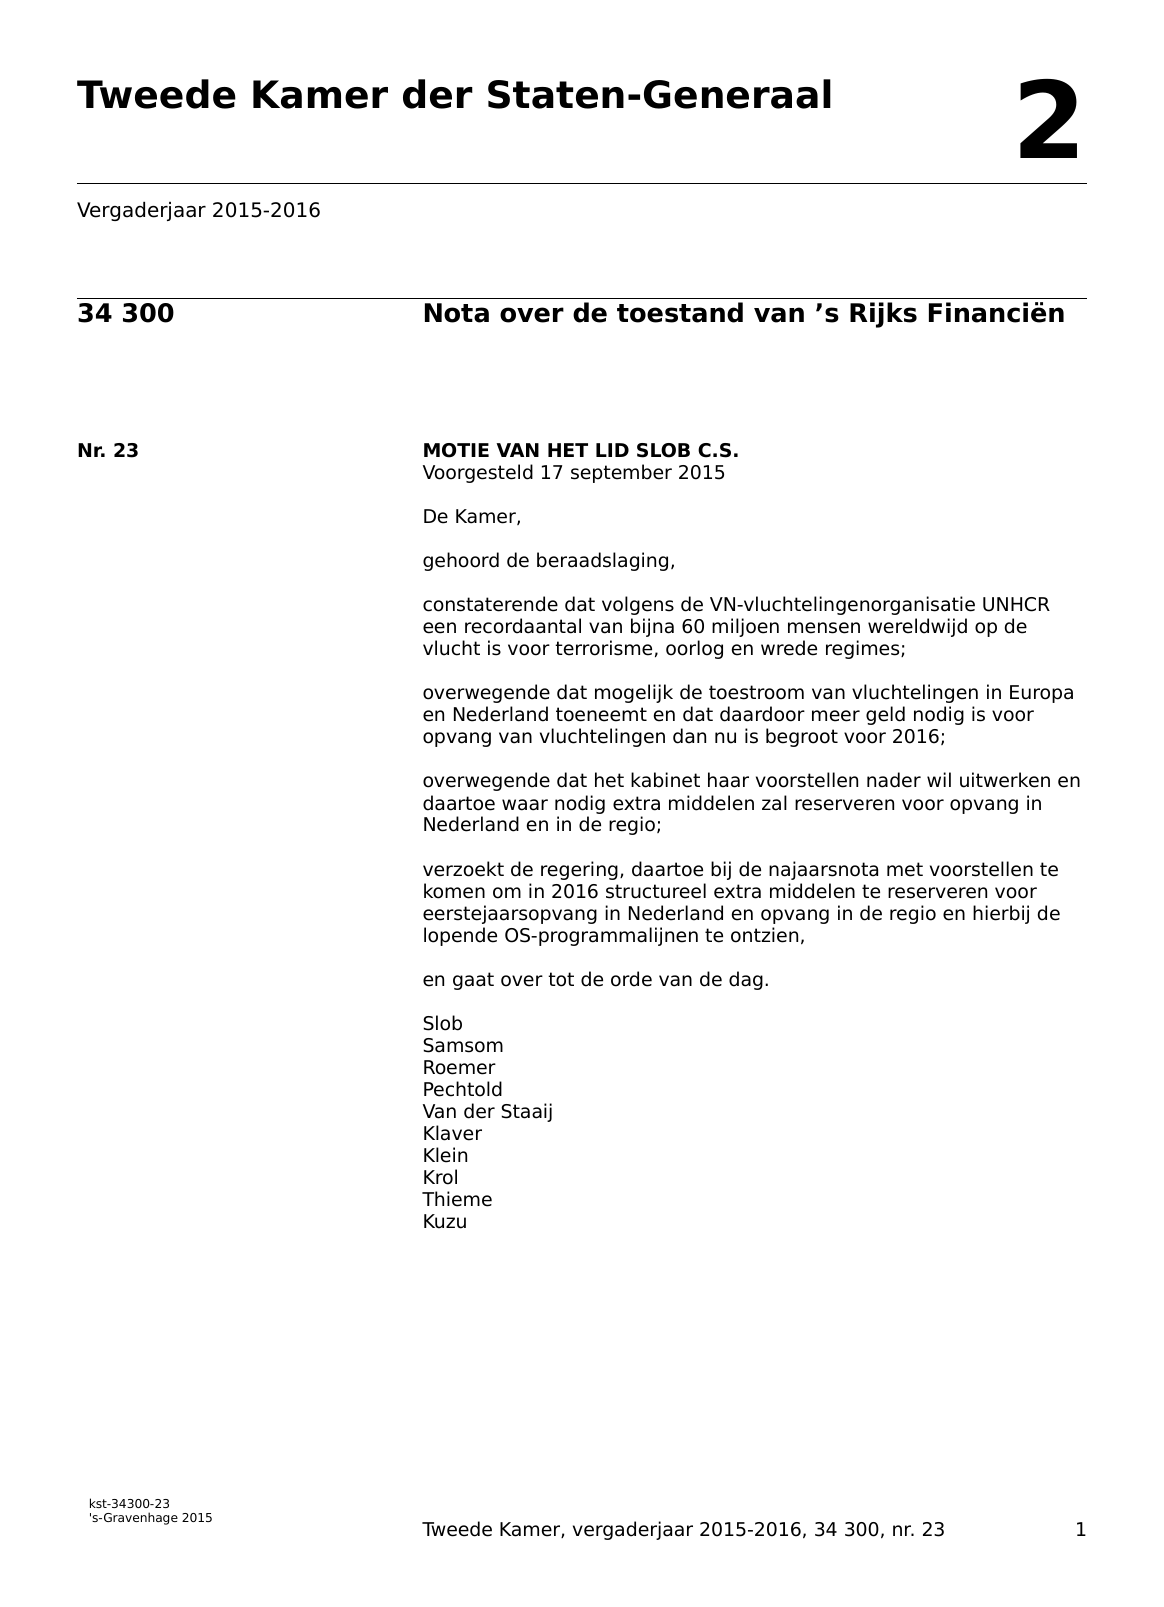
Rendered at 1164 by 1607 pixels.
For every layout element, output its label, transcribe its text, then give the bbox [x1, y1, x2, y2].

text Samsom [422, 1035, 1087, 1057]
text en gaat over tot de orde van de dag. [422, 969, 1087, 991]
text Voorgesteld 17 september 2015 [422, 462, 1087, 484]
table_header Tweede Kamer der Staten-Generaal [77, 59, 886, 183]
text gehoord de beraadslaging, [422, 550, 1087, 572]
text kst-34300-23 [88, 1497, 323, 1511]
text Kuzu [422, 1211, 1087, 1233]
text Klaver [422, 1123, 1087, 1145]
text constaterende dat volgens de VN-vluchtelingenorganisatie UNHCR een recordaantal van bijna 60 miljoen mensen wereldwijd op de vlucht is voor terrorisme, oorlog en wrede regimes; [422, 594, 1087, 660]
subtitle Nr. 23 MOTIE VAN HET LID SLOB C.S. [77, 440, 1087, 462]
text Van der Staaij [422, 1101, 1087, 1123]
text Slob [422, 1013, 1087, 1035]
text verzoekt de regering, daartoe bij de najaarsnota met voorstellen te komen om in 2016 structureel extra middelen te reserveren voor eerstejaarsopvang in Nederland en opvang in de regio en hierbij de lopende OS-programmalijnen te ontzien, [422, 858, 1087, 946]
subtitle 34 300 Nota over de toestand van ’s Rijks Financiën [77, 299, 1087, 329]
text Thieme [422, 1189, 1087, 1211]
text overwegende dat mogelijk de toestroom van vluchtelingen in Europa en Nederland toeneemt en dat daardoor meer geld nodig is voor opvang van vluchtelingen dan nu is begroot voor 2016; [422, 682, 1087, 748]
table_cell Vergaderjaar 2015-2016 [77, 184, 1087, 298]
text Roemer [422, 1057, 1087, 1079]
table_header 2 [886, 59, 1087, 183]
text overwegende dat het kabinet haar voorstellen nader wil uitwerken en daartoe waar nodig extra middelen zal reserveren voor opvang in Nederland en in de regio; [422, 770, 1087, 836]
text Krol [422, 1167, 1087, 1189]
text Pechtold [422, 1079, 1087, 1101]
text 's-Gravenhage 2015 [88, 1511, 323, 1525]
text De Kamer, [422, 506, 1087, 528]
text Klein [422, 1145, 1087, 1167]
